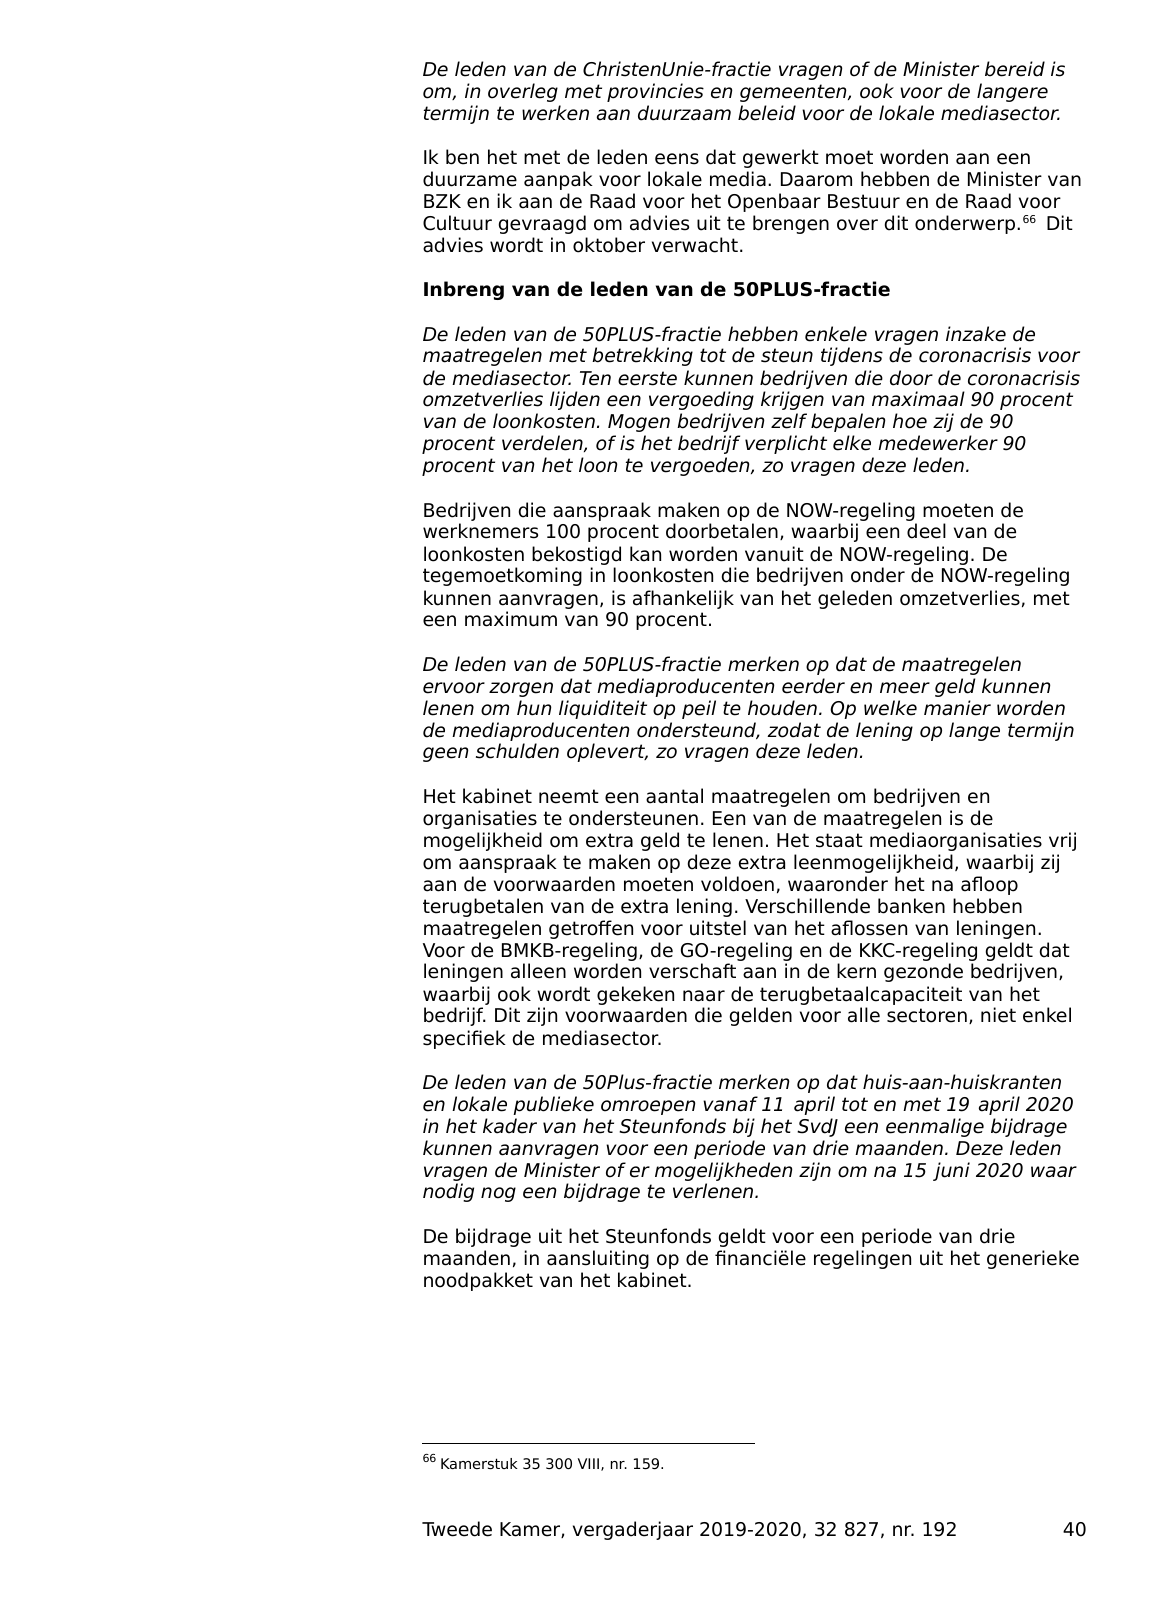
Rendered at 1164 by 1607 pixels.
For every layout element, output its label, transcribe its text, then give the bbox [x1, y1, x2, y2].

text Bedrijven die aanspraak maken op de NOW-regeling moeten de werknemers 100 procent doorbetalen, waarbij een deel van de loonkosten bekostigd kan worden vanuit de NOW-regeling. De tegemoetkoming in loonkosten die bedrijven onder de NOW-regeling kunnen aanvragen, is afhankelijk van het geleden omzetverlies, met een maximum van 90 procent. [422, 499, 1087, 631]
text Kamerstuk 35 300 VIII, nr. 159. [422, 1452, 1087, 1474]
text De bijdrage uit het Steunfonds geldt voor een periode van drie maanden, in aansluiting op de financiële regelingen uit het generieke noodpakket van het kabinet. [422, 1226, 1087, 1292]
text De leden van de 50PLUS-fractie merken op dat de maatregelen ervoor zorgen dat mediaproducenten eerder en meer geld kunnen lenen om hun liquiditeit op peil te houden. Op welke manier worden de mediaproducenten ondersteund, zodat de lening op lange termijn geen schulden oplevert, zo vragen deze leden. [422, 653, 1087, 763]
subtitle Inbreng van de leden van de 50PLUS-fractie [422, 279, 1087, 301]
text De leden van de ChristenUnie-fractie vragen of de Minister bereid is om, in overleg met provincies en gemeenten, ook voor de langere termijn te werken aan duurzaam beleid voor de lokale mediasector. [422, 59, 1087, 125]
text De leden van de 50PLUS-fractie hebben enkele vragen inzake de maatregelen met betrekking tot de steun tijdens de coronacrisis voor de mediasector. Ten eerste kunnen bedrijven die door de coronacrisis omzetverlies lijden een vergoeding krijgen van maximaal 90 procent van de loonkosten. Mogen bedrijven zelf bepalen hoe zij de 90 procent verdelen, of is het bedrijf verplicht elke medewerker 90 procent van het loon te vergoeden, zo vragen deze leden. [422, 323, 1087, 477]
text De leden van de 50Plus-fractie merken op dat huis-aan-huiskranten en lokale publieke omroepen vanaf 11 april tot en met 19 april 2020 in het kader van het Steunfonds bij het SvdJ een eenmalige bijdrage kunnen aanvragen voor een periode van drie maanden. Deze leden vragen de Minister of er mogelijkheden zijn om na 15 juni 2020 waar nodig nog een bijdrage te verlenen. [422, 1072, 1087, 1203]
text Het kabinet neemt een aantal maatregelen om bedrijven en organisaties te ondersteunen. Een van de maatregelen is de mogelijkheid om extra geld te lenen. Het staat mediaorganisaties vrij om aanspraak te maken op deze extra leenmogelijkheid, waarbij zij aan de voorwaarden moeten voldoen, waaronder het na afloop terugbetalen van de extra lening. Verschillende banken hebben maatregelen getroffen voor uitstel van het aflossen van leningen. Voor de BMKB-regeling, de GO-regeling en de KKC-regeling geldt dat leningen alleen worden verschaft aan in de kern gezonde bedrijven, waarbij ook wordt gekeken naar de terugbetaalcapaciteit van het bedrijf. Dit zijn voorwaarden die gelden voor alle sectoren, niet enkel specifiek de mediasector. [422, 786, 1087, 1049]
text Ik ben het met de leden eens dat gewerkt moet worden aan een duurzame aanpak voor lokale media. Daarom hebben de Minister van BZK en ik aan de Raad voor het Openbaar Bestuur en de Raad voor Cultuur gevraagd om advies uit te brengen over dit onderwerp. Dit advies wordt in oktober verwacht. [422, 147, 1087, 257]
